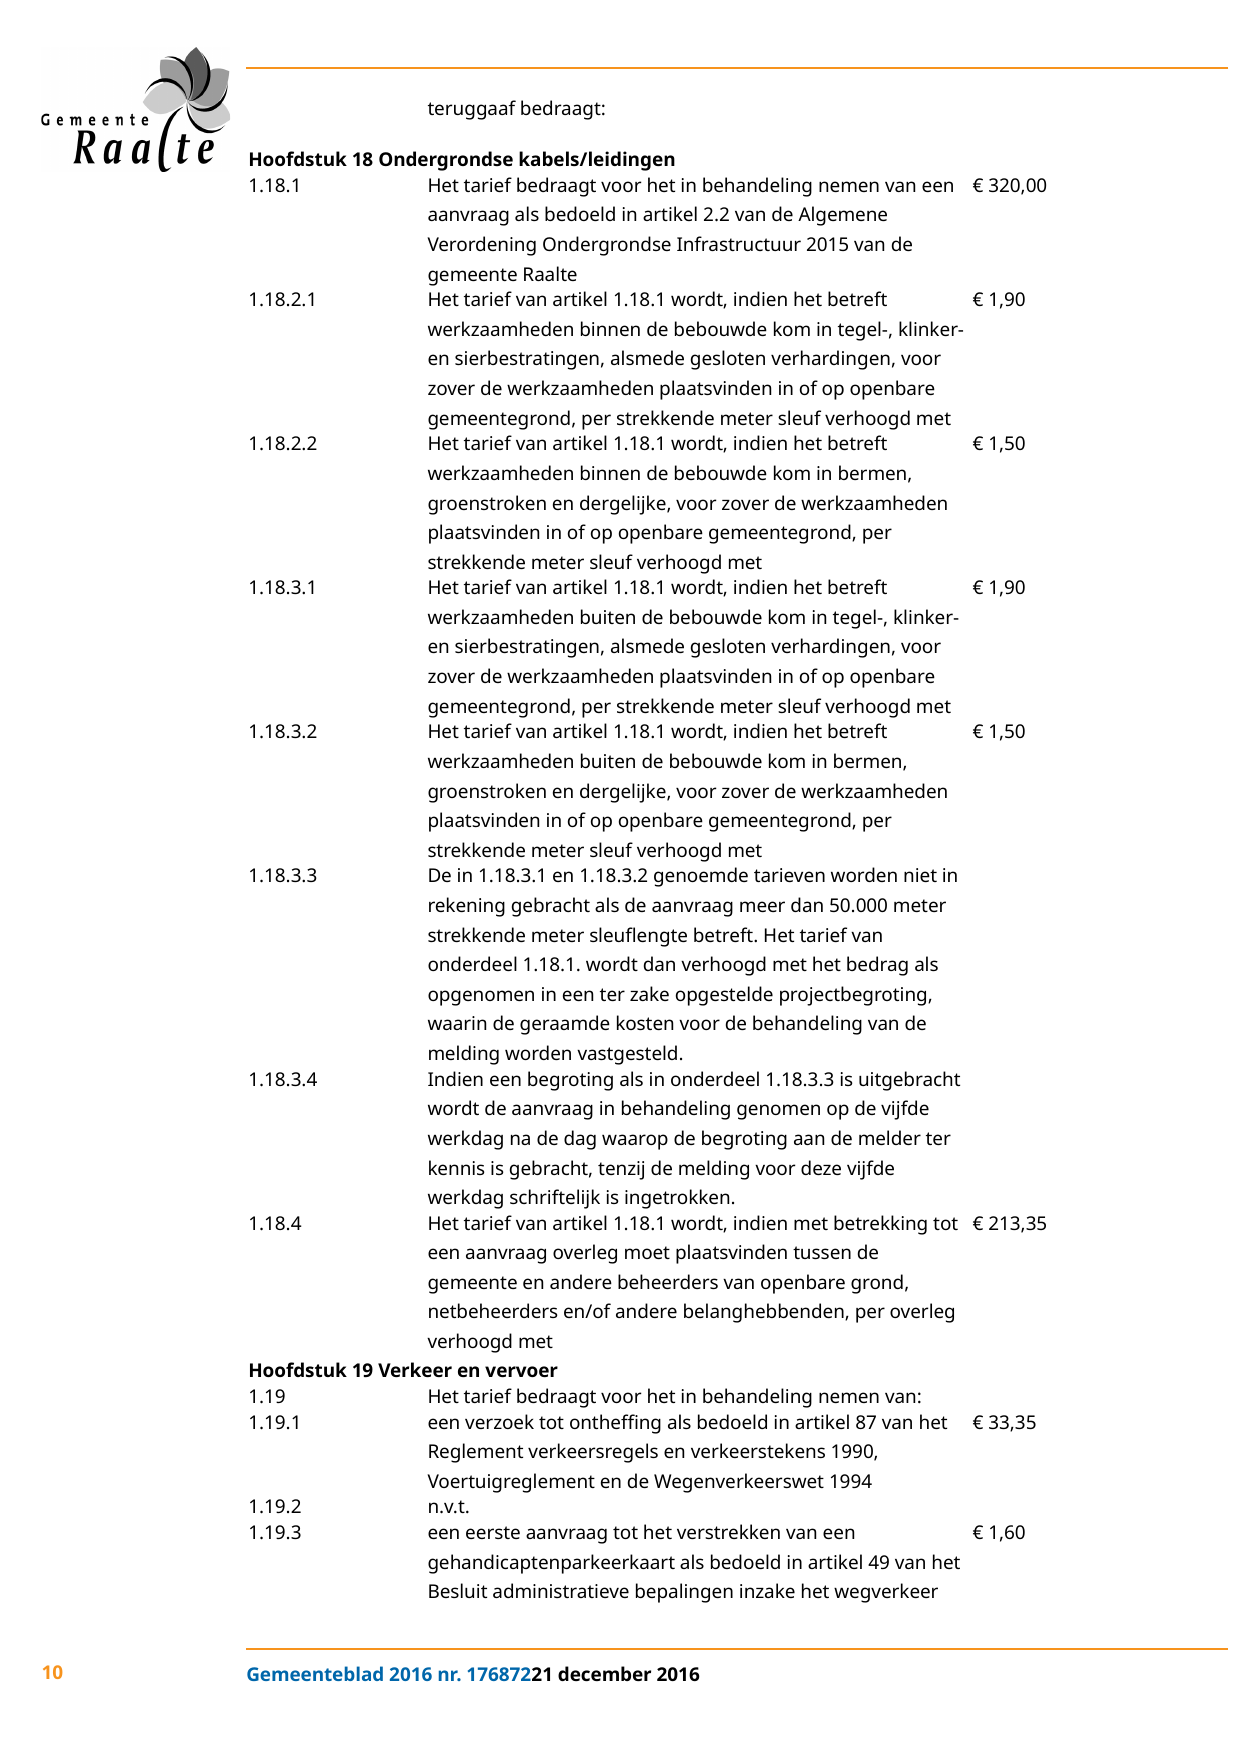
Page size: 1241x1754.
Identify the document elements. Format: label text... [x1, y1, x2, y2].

table_cell 1.19.1 [248, 1409, 427, 1494]
table_header [973, 1358, 1152, 1383]
table_cell een verzoek tot ontheffing als bedoeld in artikel 87 van het Reglement verkeersregels en verkeerstekens 1990, Voertuigreglement en de Wegenverkeerswet 1994 [427, 1409, 972, 1494]
table_cell 1.18.3.3 [248, 863, 427, 1066]
table_cell [973, 95, 1152, 121]
table_cell [248, 95, 427, 121]
table_cell € 320,00 [973, 172, 1152, 286]
table_cell 1.18.2.2 [248, 431, 427, 574]
table_cell teruggaaf bedraagt: [427, 95, 972, 121]
table_cell [427, 121, 972, 146]
table_cell € 1,60 [973, 1520, 1152, 1604]
table_cell 1.18.2.1 [248, 286, 427, 431]
table_cell Het tarief bedraagt voor het in behandeling nemen van: [427, 1383, 972, 1409]
table_cell [973, 146, 1152, 172]
table_cell € 1,50 [973, 431, 1152, 574]
table_cell Het tarief van artikel 1.18.1 wordt, indien met betrekking tot een aanvraag overleg moet plaatsvinden tussen de gemeente en andere beheerders van openbare grond, netbeheerders en/of andere belanghebbenden, per overleg verhoogd met [427, 1210, 972, 1354]
table_cell een eerste aanvraag tot het verstrekken van een gehandicaptenparkeerkaart als bedoeld in artikel 49 van het Besluit administratieve bepalingen inzake het wegverkeer [427, 1520, 972, 1604]
table_cell € 1,90 [973, 575, 1152, 719]
table_cell Het tarief van artikel 1.18.1 wordt, indien het betreft werkzaamheden binnen de bebouwde kom in bermen, groenstroken en dergelijke, voor zover de werkzaamheden plaatsvinden in of op openbare gemeentegrond, per strekkende meter sleuf verhoogd met [427, 431, 972, 574]
table_cell Het tarief bedraagt voor het in behandeling nemen van een aanvraag als bedoeld in artikel 2.2 van de Algemene Verordening Ondergrondse Infrastructuur 2015 van de gemeente Raalte [427, 172, 972, 286]
table_cell Het tarief van artikel 1.18.1 wordt, indien het betreft werkzaamheden buiten de bebouwde kom in tegel-, klinker- en sierbestratingen, alsmede gesloten verhardingen, voor zover de werkzaamheden plaatsvinden in of op openbare gemeentegrond, per strekkende meter sleuf verhoogd met [427, 575, 972, 719]
table_cell [973, 1383, 1152, 1409]
table_cell 1.18.3.2 [248, 719, 427, 863]
table_cell € 1,90 [973, 286, 1152, 431]
table_cell 1.18.4 [248, 1210, 427, 1354]
table_cell Het tarief van artikel 1.18.1 wordt, indien het betreft werkzaamheden buiten de bebouwde kom in bermen, groenstroken en dergelijke, voor zover de werkzaamheden plaatsvinden in of op openbare gemeentegrond, per strekkende meter sleuf verhoogd met [427, 719, 972, 863]
picture [41, 47, 231, 172]
table_cell [973, 1494, 1152, 1519]
table_cell Indien een begroting als in onderdeel 1.18.3.3 is uitgebracht wordt de aanvraag in behandeling genomen op de vijfde werkdag na de dag waarop de begroting aan de melder ter kennis is gebracht, tenzij de melding voor deze vijfde werkdag schriftelijk is ingetrokken. [427, 1066, 972, 1210]
table_cell [973, 863, 1152, 1066]
table_cell [248, 121, 427, 146]
table_cell [973, 1066, 1152, 1210]
table_cell € 213,35 [973, 1210, 1152, 1354]
table_cell Het tarief van artikel 1.18.1 wordt, indien het betreft werkzaamheden binnen de bebouwde kom in tegel-, klinker- en sierbestratingen, alsmede gesloten verhardingen, voor zover de werkzaamheden plaatsvinden in of op openbare gemeentegrond, per strekkende meter sleuf verhoogd met [427, 286, 972, 431]
table_cell [973, 121, 1152, 146]
table_cell 1.19.3 [248, 1520, 427, 1604]
table_cell 1.19 [248, 1383, 427, 1409]
table_cell € 1,50 [973, 719, 1152, 863]
table_cell € 33,35 [973, 1409, 1152, 1494]
table_cell n.v.t. [427, 1494, 972, 1519]
table_cell Hoofdstuk 18 Ondergrondse kabels/leidingen [248, 146, 972, 172]
table_cell 1.18.1 [248, 172, 427, 286]
table_header Hoofdstuk 19 Verkeer en vervoer [248, 1358, 972, 1383]
table_cell 1.18.3.4 [248, 1066, 427, 1210]
table_cell 1.18.3.1 [248, 575, 427, 719]
table_cell De in 1.18.3.1 en 1.18.3.2 genoemde tarieven worden niet in rekening gebracht als de aanvraag meer dan 50.000 meter strekkende meter sleuflengte betreft. Het tarief van onderdeel 1.18.1. wordt dan verhoogd met het bedrag als opgenomen in een ter zake opgestelde projectbegroting, waarin de geraamde kosten voor de behandeling van de melding worden vastgesteld. [427, 863, 972, 1066]
table_cell 1.19.2 [248, 1494, 427, 1519]
